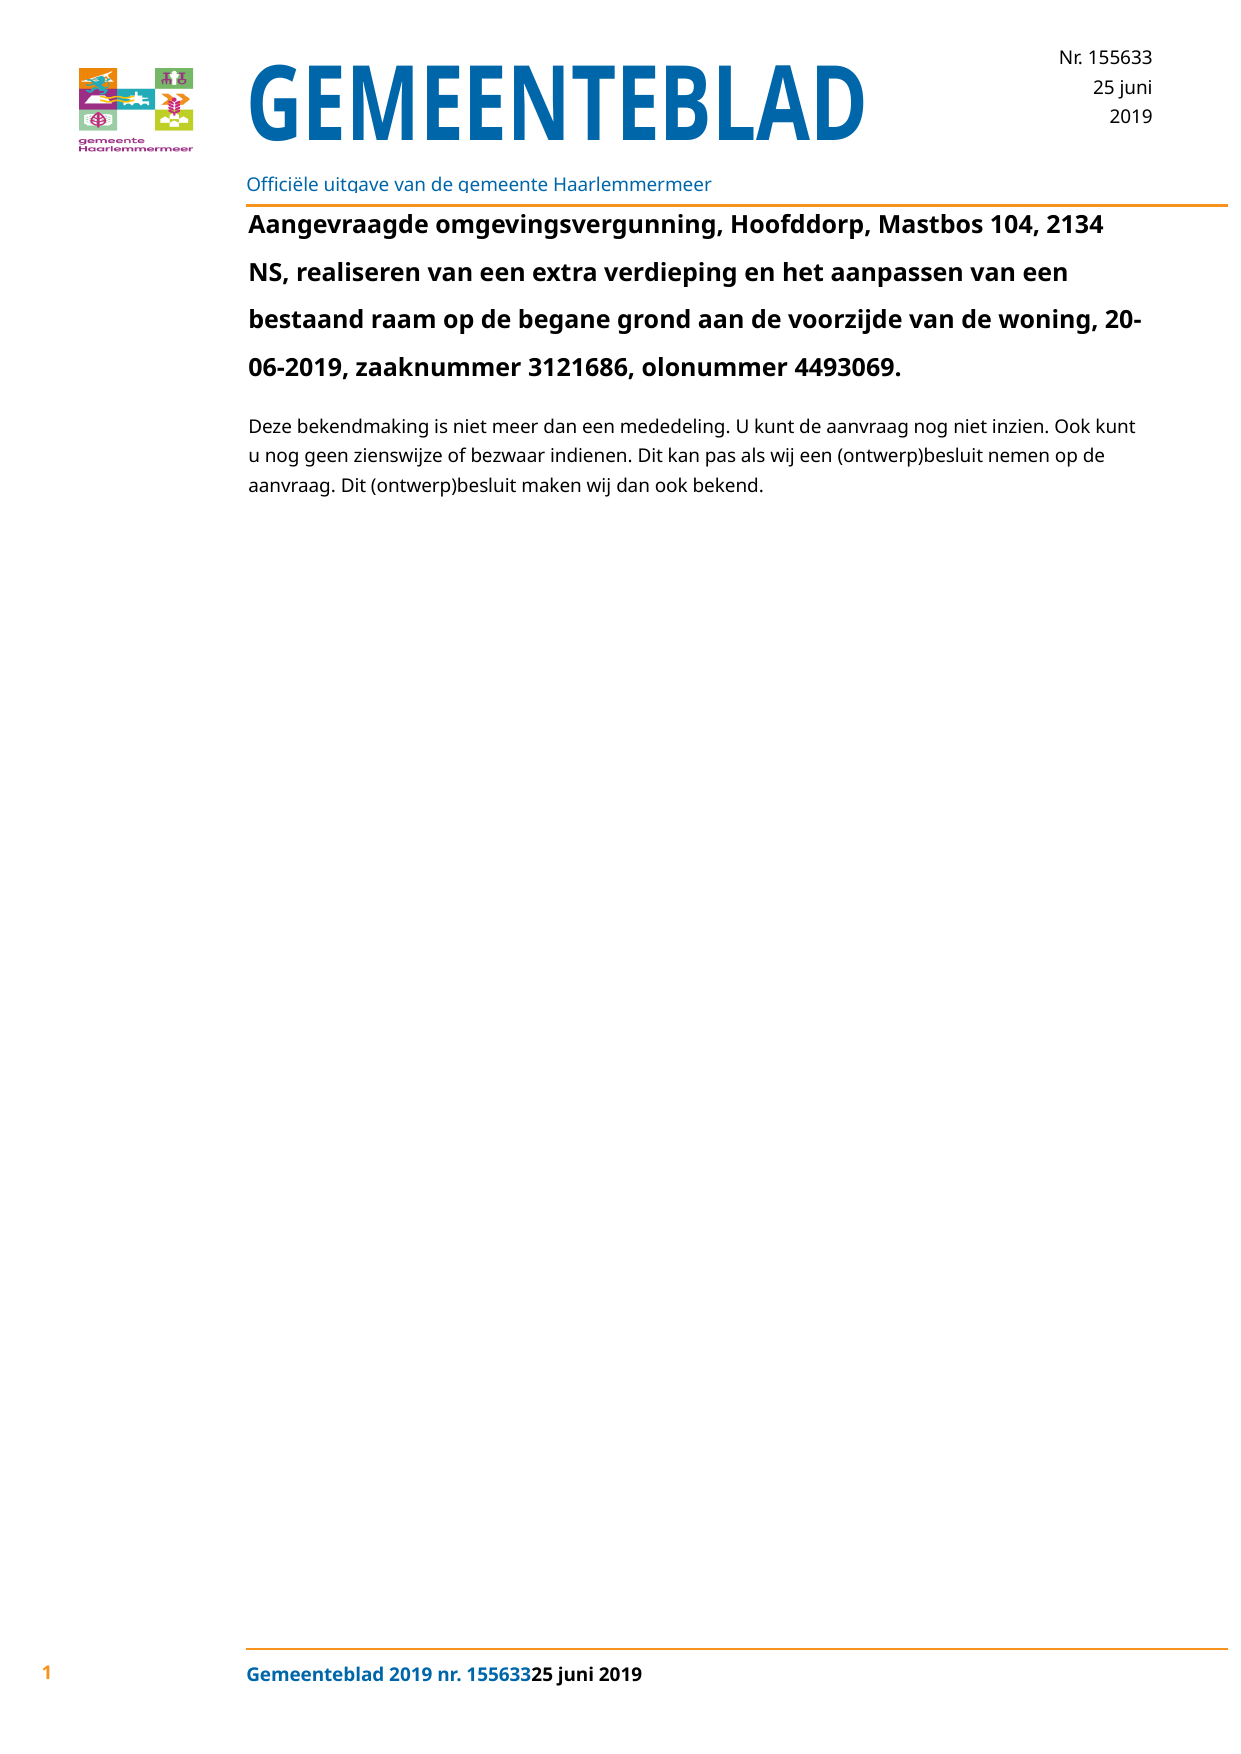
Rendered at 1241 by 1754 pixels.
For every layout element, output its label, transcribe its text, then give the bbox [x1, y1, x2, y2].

text Deze bekendmaking is niet meer dan een mededeling. U kunt de aanvraag nog niet inzien. Ook kunt u nog geen zienswijze of bezwaar indienen. Dit kan pas als wij een (ontwerp)besluit nemen op de aanvraag. Dit (ontwerp)besluit maken wij dan ook bekend. [248, 413, 1152, 498]
picture [41, 47, 231, 172]
text Aangevraagde omgevingsvergunning, Hoofddorp, Mastbos 104, 2134 NS, realiseren van een extra verdieping en het aanpassen van een bestaand raam op de begane grond aan de voorzijde van de woning, 20-06-2019, zaaknummer 3121686, olonummer 4493069. [248, 207, 1152, 384]
